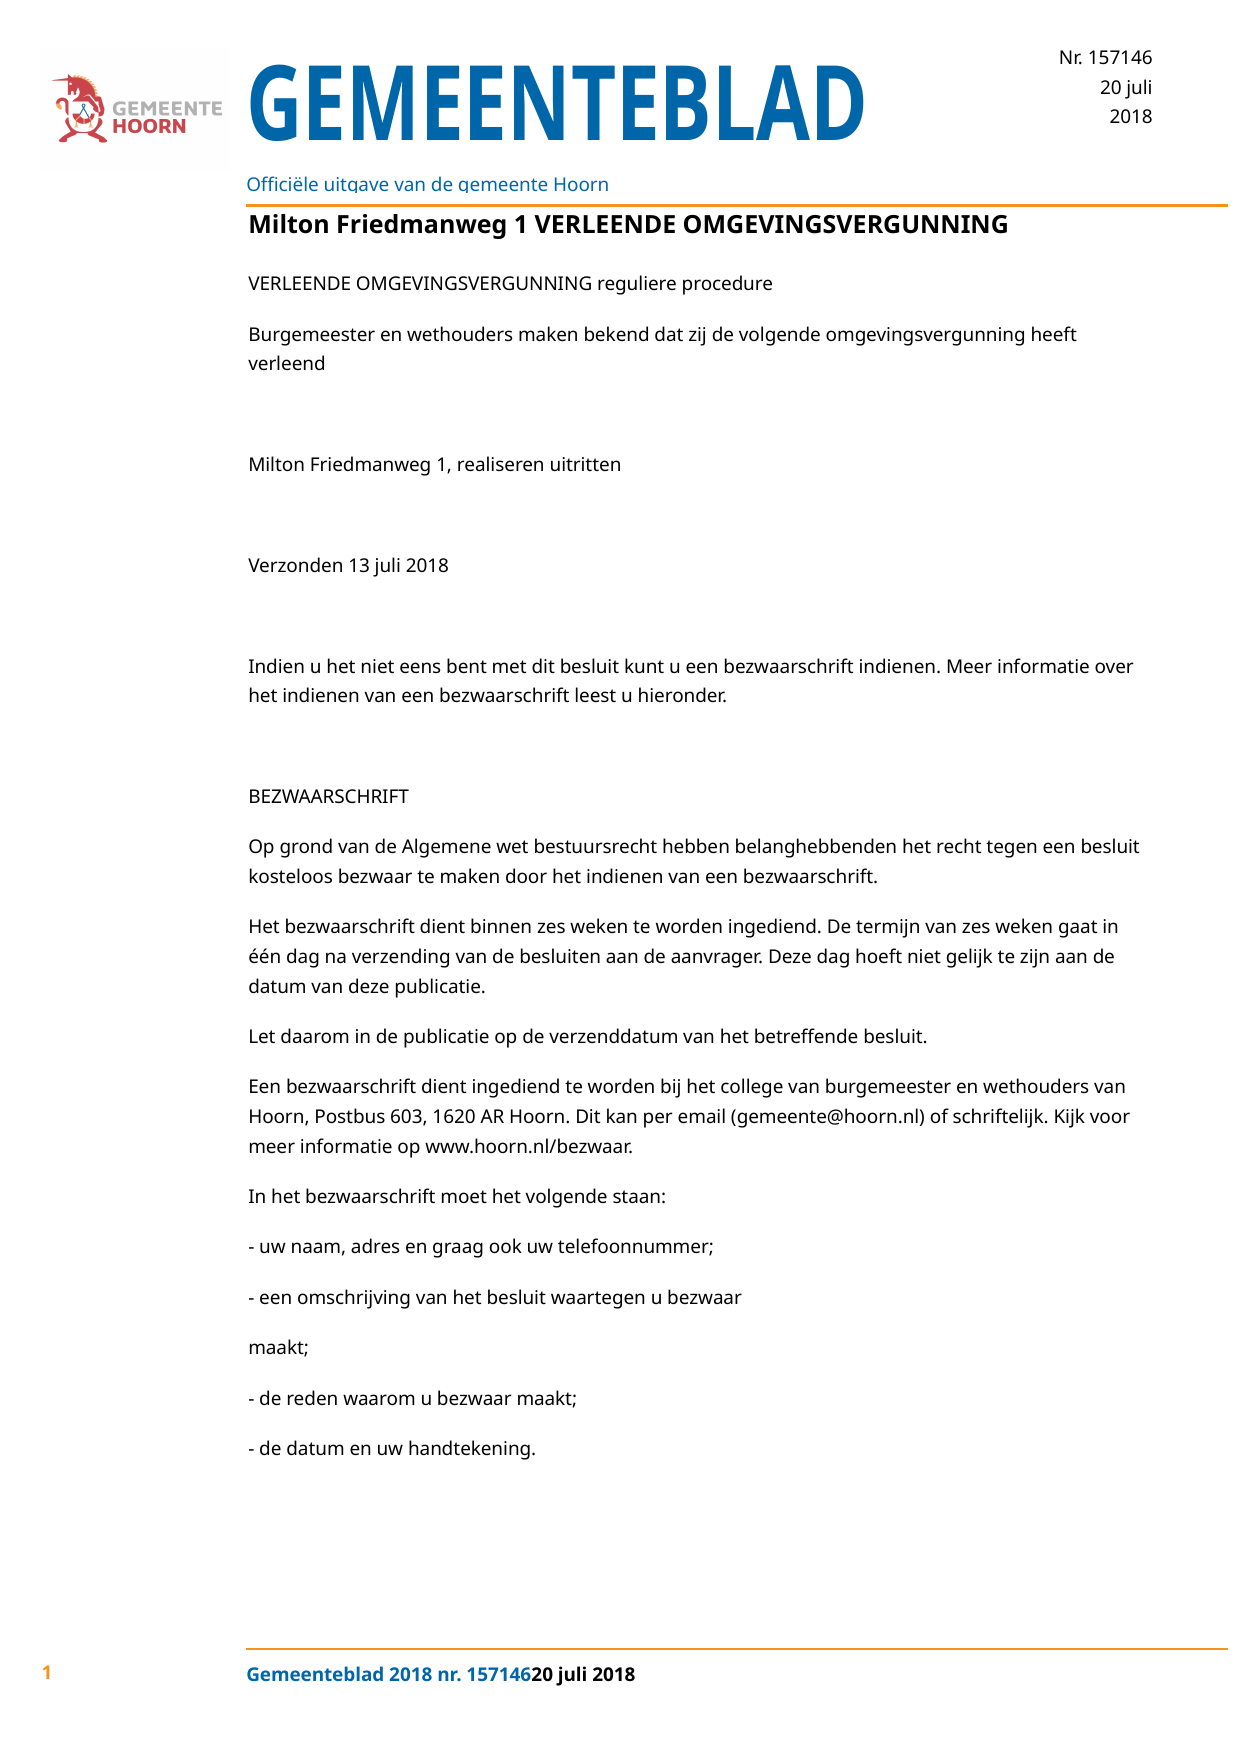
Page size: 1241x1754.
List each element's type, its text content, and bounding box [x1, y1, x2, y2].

text BEZWAARSCHRIFT [248, 783, 1152, 809]
text - de reden waarom u bezwaar maakt; [248, 1385, 1152, 1411]
text Het bezwaarschrift dient binnen zes weken te worden ingediend. De termijn van zes weken gaat in één dag na verzending van de besluiten aan de aanvrager. Deze dag hoeft niet gelijk te zijn aan de datum van deze publicatie. [248, 914, 1152, 998]
text In het bezwaarschrift moet het volgende staan: [248, 1183, 1152, 1209]
text - uw naam, adres en graag ook uw telefoonnummer; [248, 1234, 1152, 1259]
text maakt; [248, 1334, 1152, 1360]
text Milton Friedmanweg 1 VERLEENDE OMGEVINGSVERGUNNING [248, 207, 1152, 241]
text Milton Friedmanweg 1, realiseren uitritten [248, 451, 1152, 477]
text Een bezwaarschrift dient ingediend te worden bij het college van burgemeester en wethouders van Hoorn, Postbus 603, 1620 AR Hoorn. Dit kan per email (gemeente@hoorn.nl) of schriftelijk. Kijk voor meer informatie op www.hoorn.nl/bezwaar. [248, 1074, 1152, 1158]
text - een omschrijving van het besluit waartegen u bezwaar [248, 1284, 1152, 1310]
text Let daarom in de publicatie op de verzenddatum van het betreffende besluit. [248, 1023, 1152, 1049]
picture [41, 47, 231, 172]
text Indien u het niet eens bent met dit besluit kunt u een bezwaarschrift indienen. Meer informatie over het indienen van een bezwaarschrift leest u hieronder. [248, 653, 1152, 708]
text Op grond van de Algemene wet bestuursrecht hebben belanghebbenden het recht tegen een besluit kosteloos bezwaar te maken door het indienen van een bezwaarschrift. [248, 834, 1152, 889]
text - de datum en uw handtekening. [248, 1435, 1152, 1461]
text Verzonden 13 juli 2018 [248, 552, 1152, 578]
text Burgemeester en wethouders maken bekend dat zij de volgende omgevingsvergunning heeft verleend [248, 321, 1152, 376]
text VERLEENDE OMGEVINGSVERGUNNING reguliere procedure [248, 270, 1152, 296]
